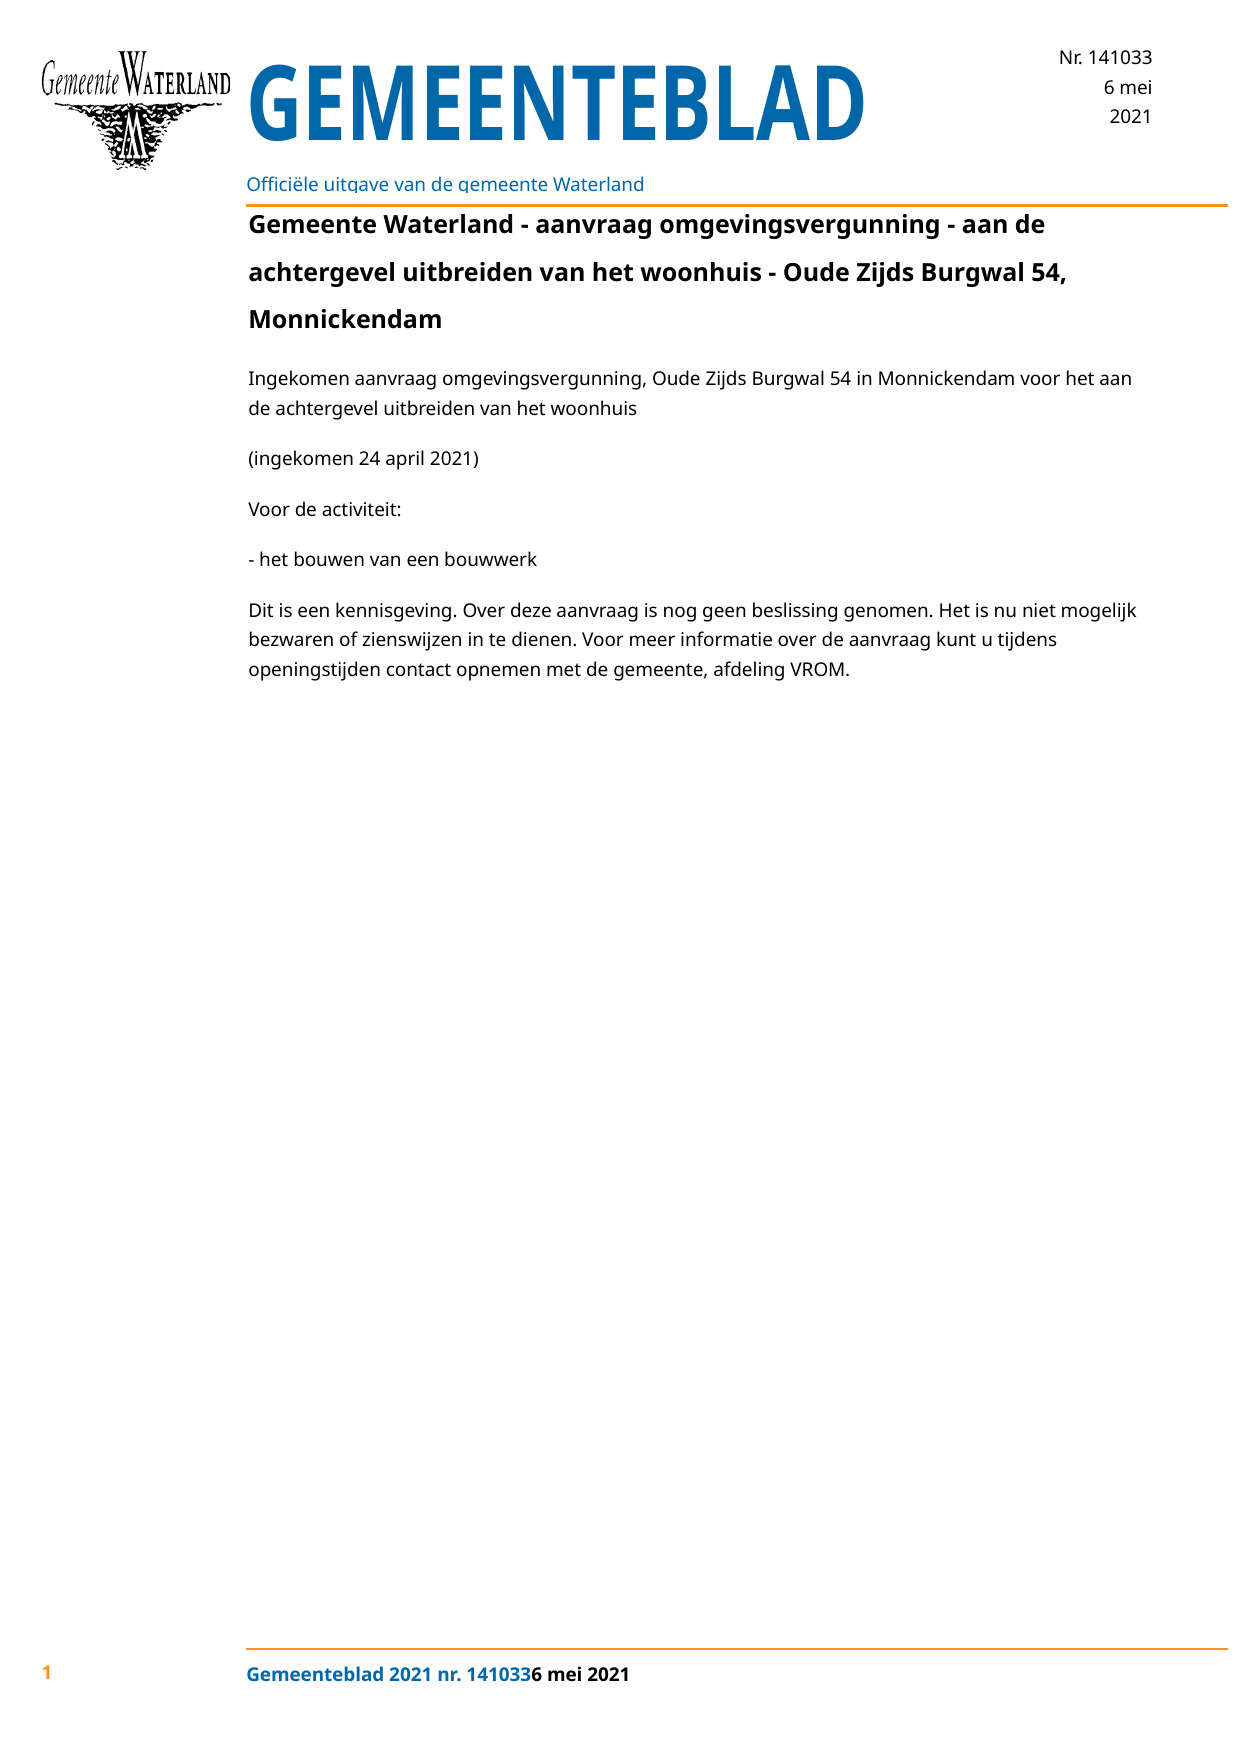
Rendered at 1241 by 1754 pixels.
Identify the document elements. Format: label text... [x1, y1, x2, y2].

text Dit is een kennisgeving. Over deze aanvraag is nog geen beslissing genomen. Het is nu niet mogelijk bezwaren of zienswijzen in te dienen. Voor meer informatie over de aanvraag kunt u tijdens openingstijden contact opnemen met de gemeente, afdeling VROM. [248, 597, 1152, 682]
text Gemeente Waterland - aanvraag omgevingsvergunning - aan de achtergevel uitbreiden van het woonhuis - Oude Zijds Burgwal 54, Monnickendam [248, 207, 1152, 336]
text - het bouwen van een bouwwerk [248, 546, 1152, 572]
picture [41, 47, 231, 172]
text (ingekomen 24 april 2021) [248, 446, 1152, 471]
text Ingekomen aanvraag omgevingsvergunning, Oude Zijds Burgwal 54 in Monnickendam voor het aan de achtergevel uitbreiden van het woonhuis [248, 366, 1152, 421]
text Voor de activiteit: [248, 496, 1152, 522]
